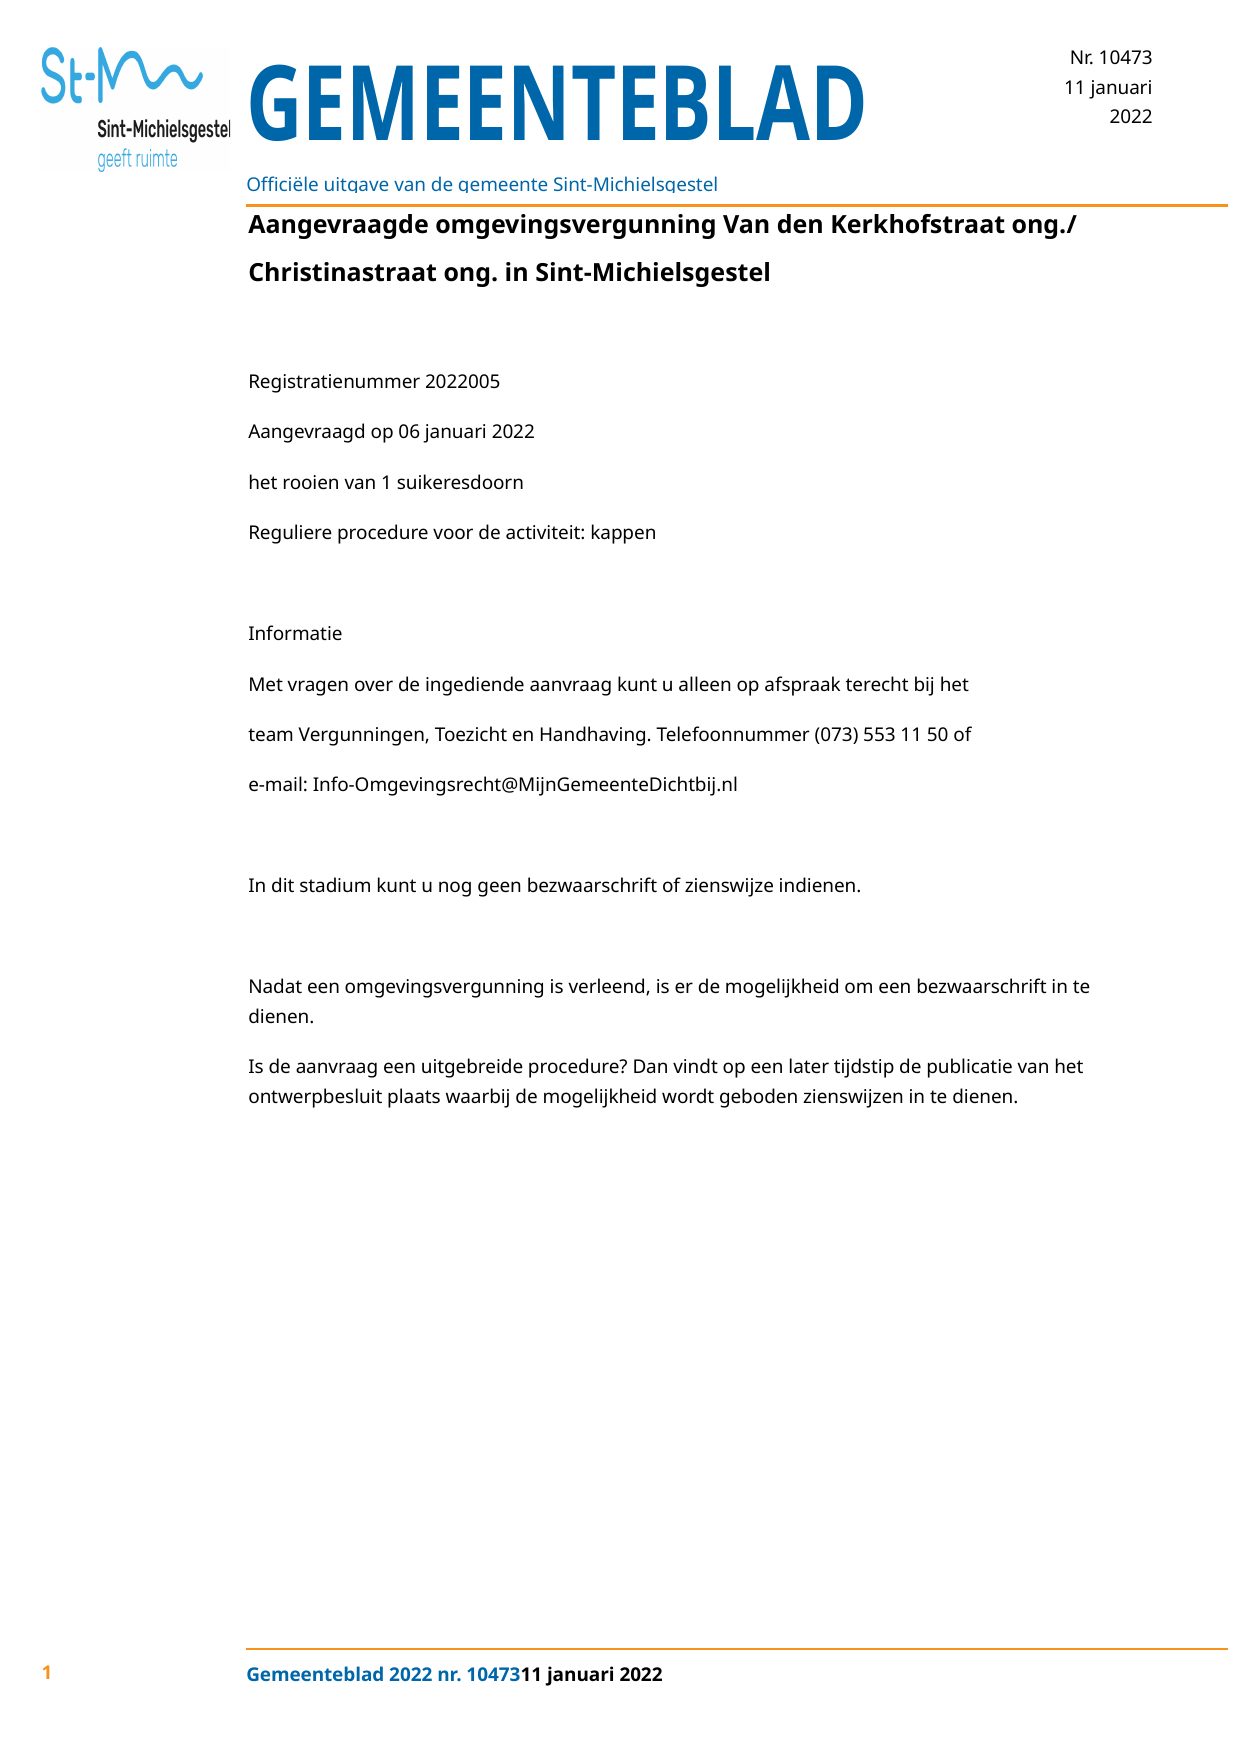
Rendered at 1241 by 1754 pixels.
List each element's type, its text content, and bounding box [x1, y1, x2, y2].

text Is de aanvraag een uitgebreide procedure? Dan vindt op een later tijdstip de publicatie van het ontwerpbesluit plaats waarbij de mogelijkheid wordt geboden zienswijzen in te dienen. [248, 1053, 1152, 1109]
text Aangevraagde omgevingsvergunning Van den Kerkhofstraat ong./ Christinastraat ong. in Sint-Michielsgestel [248, 207, 1152, 288]
text Informatie [248, 620, 1152, 646]
text Reguliere procedure voor de activiteit: kappen [248, 519, 1152, 545]
text Aangevraagd op 06 januari 2022 [248, 419, 1152, 444]
picture [41, 47, 231, 172]
text team Vergunningen, Toezicht en Handhaving. Telefoonnummer (073) 553 11 50 of [248, 721, 1152, 747]
text Registratienummer 2022005 [248, 368, 1152, 394]
text Nadat een omgevingsvergunning is verleend, is er de mogelijkheid om een bezwaarschrift in te dienen. [248, 973, 1152, 1029]
text Met vragen over de ingediende aanvraag kunt u alleen op afspraak terecht bij het [248, 671, 1152, 697]
text e-mail: Info-Omgevingsrecht@MijnGemeenteDichtbij.nl [248, 772, 1152, 797]
text In dit stadium kunt u nog geen bezwaarschrift of zienswijze indienen. [248, 872, 1152, 898]
text het rooien van 1 suikeresdoorn [248, 469, 1152, 495]
